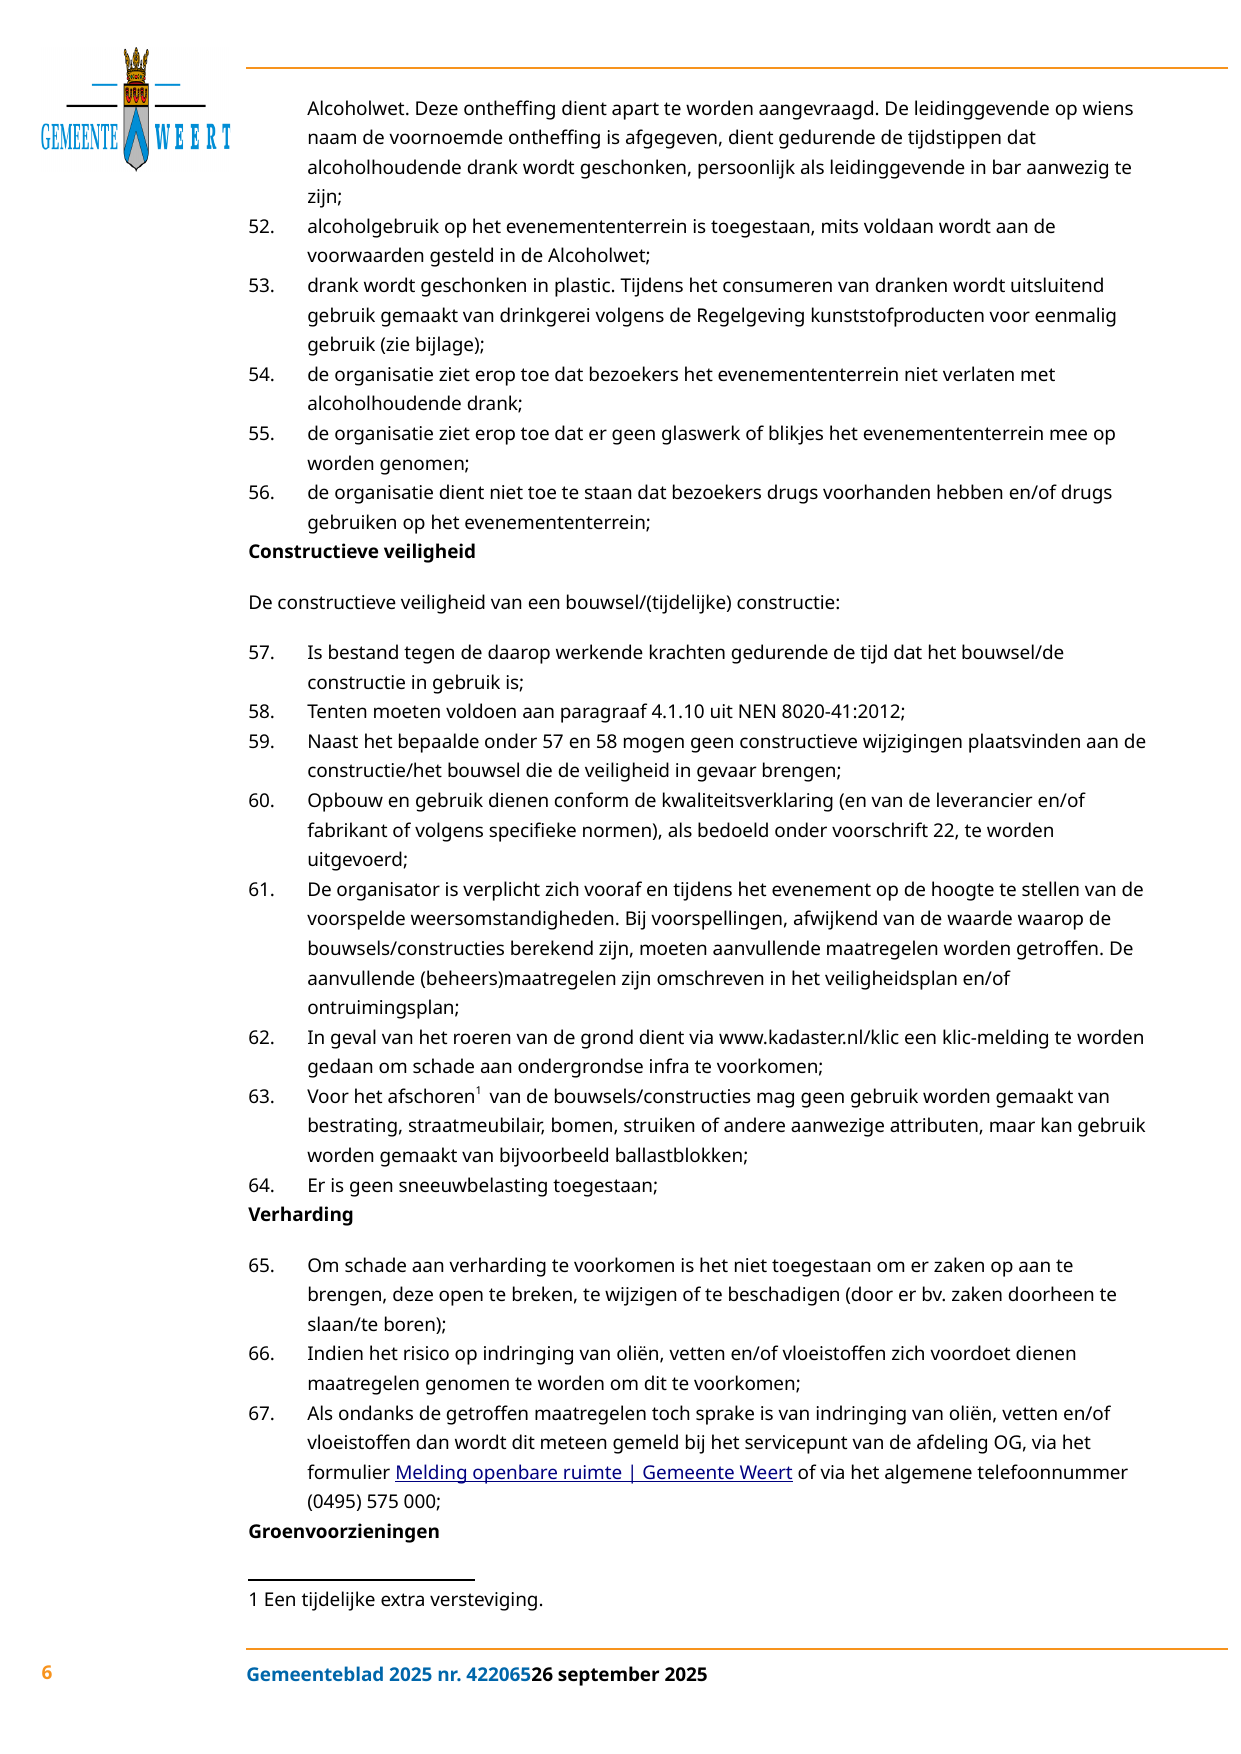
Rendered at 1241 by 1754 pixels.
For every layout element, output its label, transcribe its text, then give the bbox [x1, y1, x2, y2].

list Indien het risico op indringing van oliën, vetten en/of vloeistoffen zich voordoet dienen maatregelen genomen te worden om dit te voorkomen; [248, 1341, 1152, 1396]
list Tenten moeten voldoen aan paragraaf 4.1.10 uit NEN 8020-41:2012; [248, 698, 1152, 724]
list alcoholgebruik op het evenemententerrein is toegestaan, mits voldaan wordt aan de voorwaarden gesteld in de Alcoholwet; [248, 213, 1152, 268]
list de organisatie ziet erop toe dat er geen glaswerk of blikjes het evenemententerrein mee op worden genomen; [248, 420, 1152, 476]
text Groenvoorzieningen [248, 1518, 1152, 1544]
list Als ondanks de getroffen maatregelen toch sprake is van indringing van oliën, vetten en/of vloeistoffen dan wordt dit meteen gemeld bij het servicepunt van de afdeling OG, via het formulier Melding openbare ruimte | Gemeente Weert of via het algemene telefoonnummer (0495) 575 000; [248, 1400, 1152, 1514]
list drank wordt geschonken in plastic. Tijdens het consumeren van dranken wordt uitsluitend gebruik gemaakt van drinkgerei volgens de Regelgeving kunststofproducten voor eenmalig gebruik (zie bijlage); [248, 272, 1152, 357]
text De constructieve veiligheid van een bouwsel/(tijdelijke) constructie: [248, 589, 1152, 615]
list Voor het afschoren van de bouwsels/constructies mag geen gebruik worden gemaakt van bestrating, straatmeubilair, bomen, struiken of andere aanwezige attributen, maar kan gebruik worden gemaakt van bijvoorbeeld ballastblokken; [248, 1083, 1152, 1168]
list Is bestand tegen de daarop werkende krachten gedurende de tijd dat het bouwsel/de constructie in gebruik is; [248, 639, 1152, 695]
list Naast het bepaalde onder 57 en 58 mogen geen constructieve wijzigingen plaatsvinden aan de constructie/het bouwsel die de veiligheid in gevaar brengen; [248, 728, 1152, 783]
list Alcoholwet. Deze ontheffing dient apart te worden aangevraagd. De leidinggevende op wiens naam de voornoemde ontheffing is afgegeven, dient gedurende de tijdstippen dat alcoholhoudende drank wordt geschonken, persoonlijk als leidinggevende in bar aanwezig te zijn; [248, 95, 1152, 209]
list De organisator is verplicht zich vooraf en tijdens het evenement op de hoogte te stellen van de voorspelde weersomstandigheden. Bij voorspellingen, afwijkend van de waarde waarop de bouwsels/constructies berekend zijn, moeten aanvullende maatregelen worden getroffen. De aanvullende (beheers)maatregelen zijn omschreven in het veiligheidsplan en/of ontruimingsplan; [248, 876, 1152, 1020]
text Constructieve veiligheid [248, 538, 1152, 564]
list Een tijdelijke extra versteviging. [248, 1586, 1152, 1612]
list Opbouw en gebruik dienen conform de kwaliteitsverklaring (en van de leverancier en/of fabrikant of volgens specifieke normen), als bedoeld onder voorschrift 22, te worden uitgevoerd; [248, 787, 1152, 872]
list In geval van het roeren van de grond dient via www.kadaster.nl/klic een klic-melding te worden gedaan om schade aan ondergrondse infra te voorkomen; [248, 1024, 1152, 1079]
list Om schade aan verharding te voorkomen is het niet toegestaan om er zaken op aan te brengen, deze open te breken, te wijzigen of te beschadigen (door er bv. zaken doorheen te slaan/te boren); [248, 1252, 1152, 1337]
list de organisatie ziet erop toe dat bezoekers het evenemententerrein niet verlaten met alcoholhoudende drank; [248, 361, 1152, 416]
list Er is geen sneeuwbelasting toegestaan; [248, 1172, 1152, 1198]
picture [41, 47, 231, 172]
list de organisatie dient niet toe te staan dat bezoekers drugs voorhanden hebben en/of drugs gebruiken op het evenemententerrein; [248, 479, 1152, 535]
text Verharding [248, 1201, 1152, 1227]
